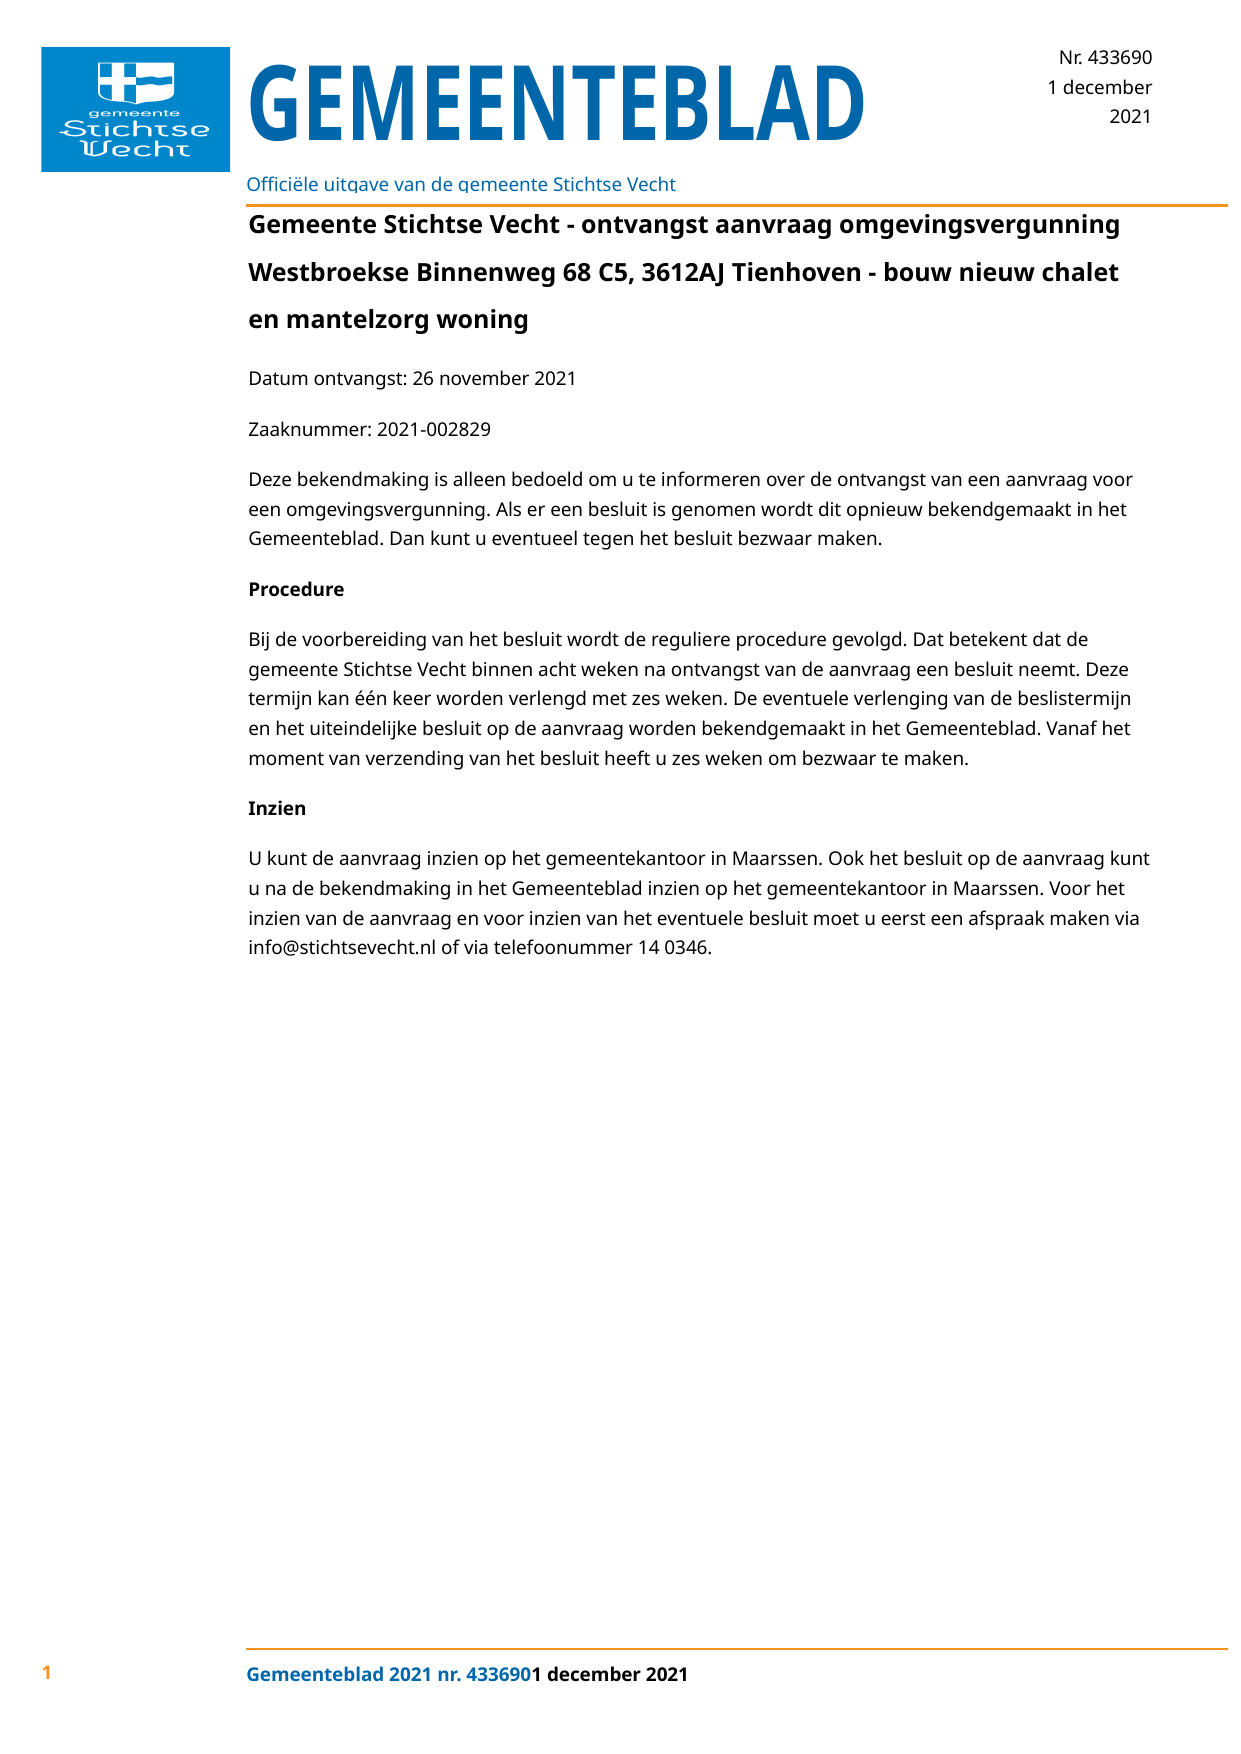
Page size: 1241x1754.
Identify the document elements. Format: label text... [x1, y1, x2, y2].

text U kunt de aanvraag inzien op het gemeentekantoor in Maarssen. Ook het besluit op de aanvraag kunt u na de bekendmaking in het Gemeenteblad inzien op het gemeentekantoor in Maarssen. Voor het inzien van de aanvraag en voor inzien van het eventuele besluit moet u eerst een afspraak maken via info@stichtsevecht.nl of via telefoonummer 14 0346. [248, 846, 1152, 960]
picture [137, 63, 174, 103]
text Inzien [248, 795, 1152, 821]
text Zaaknummer: 2021-002829 [248, 416, 1152, 442]
text Gemeente Stichtse Vecht - ontvangst aanvraag omgevingsvergunning Westbroekse Binnenweg 68 C5, 3612AJ Tienhoven - bouw nieuw chalet en mantelzorg woning [248, 207, 1152, 336]
text Bij de voorbereiding van het besluit wordt de reguliere procedure gevolgd. Dat betekent dat de gemeente Stichtse Vecht binnen acht weken na ontvangst van de aanvraag een besluit neemt. Deze termijn kan één keer worden verlengd met zes weken. De eventuele verlenging van de beslistermijn en het uiteindelijke besluit op de aanvraag worden bekendgemaakt in het Gemeenteblad. Vanaf het moment van verzending van het besluit heeft u zes weken om bezwaar te maken. [248, 626, 1152, 770]
text Deze bekendmaking is alleen bedoeld om u te informeren over de ontvangst van een aanvraag voor een omgevingsvergunning. Als er een besluit is genomen wordt dit opnieuw bekendgemaakt in het Gemeenteblad. Dan kunt u eventueel tegen het besluit bezwaar maken. [248, 466, 1152, 551]
text Procedure [248, 576, 1152, 602]
picture [99, 63, 135, 101]
text Datum ontvangst: 26 november 2021 [248, 366, 1152, 391]
